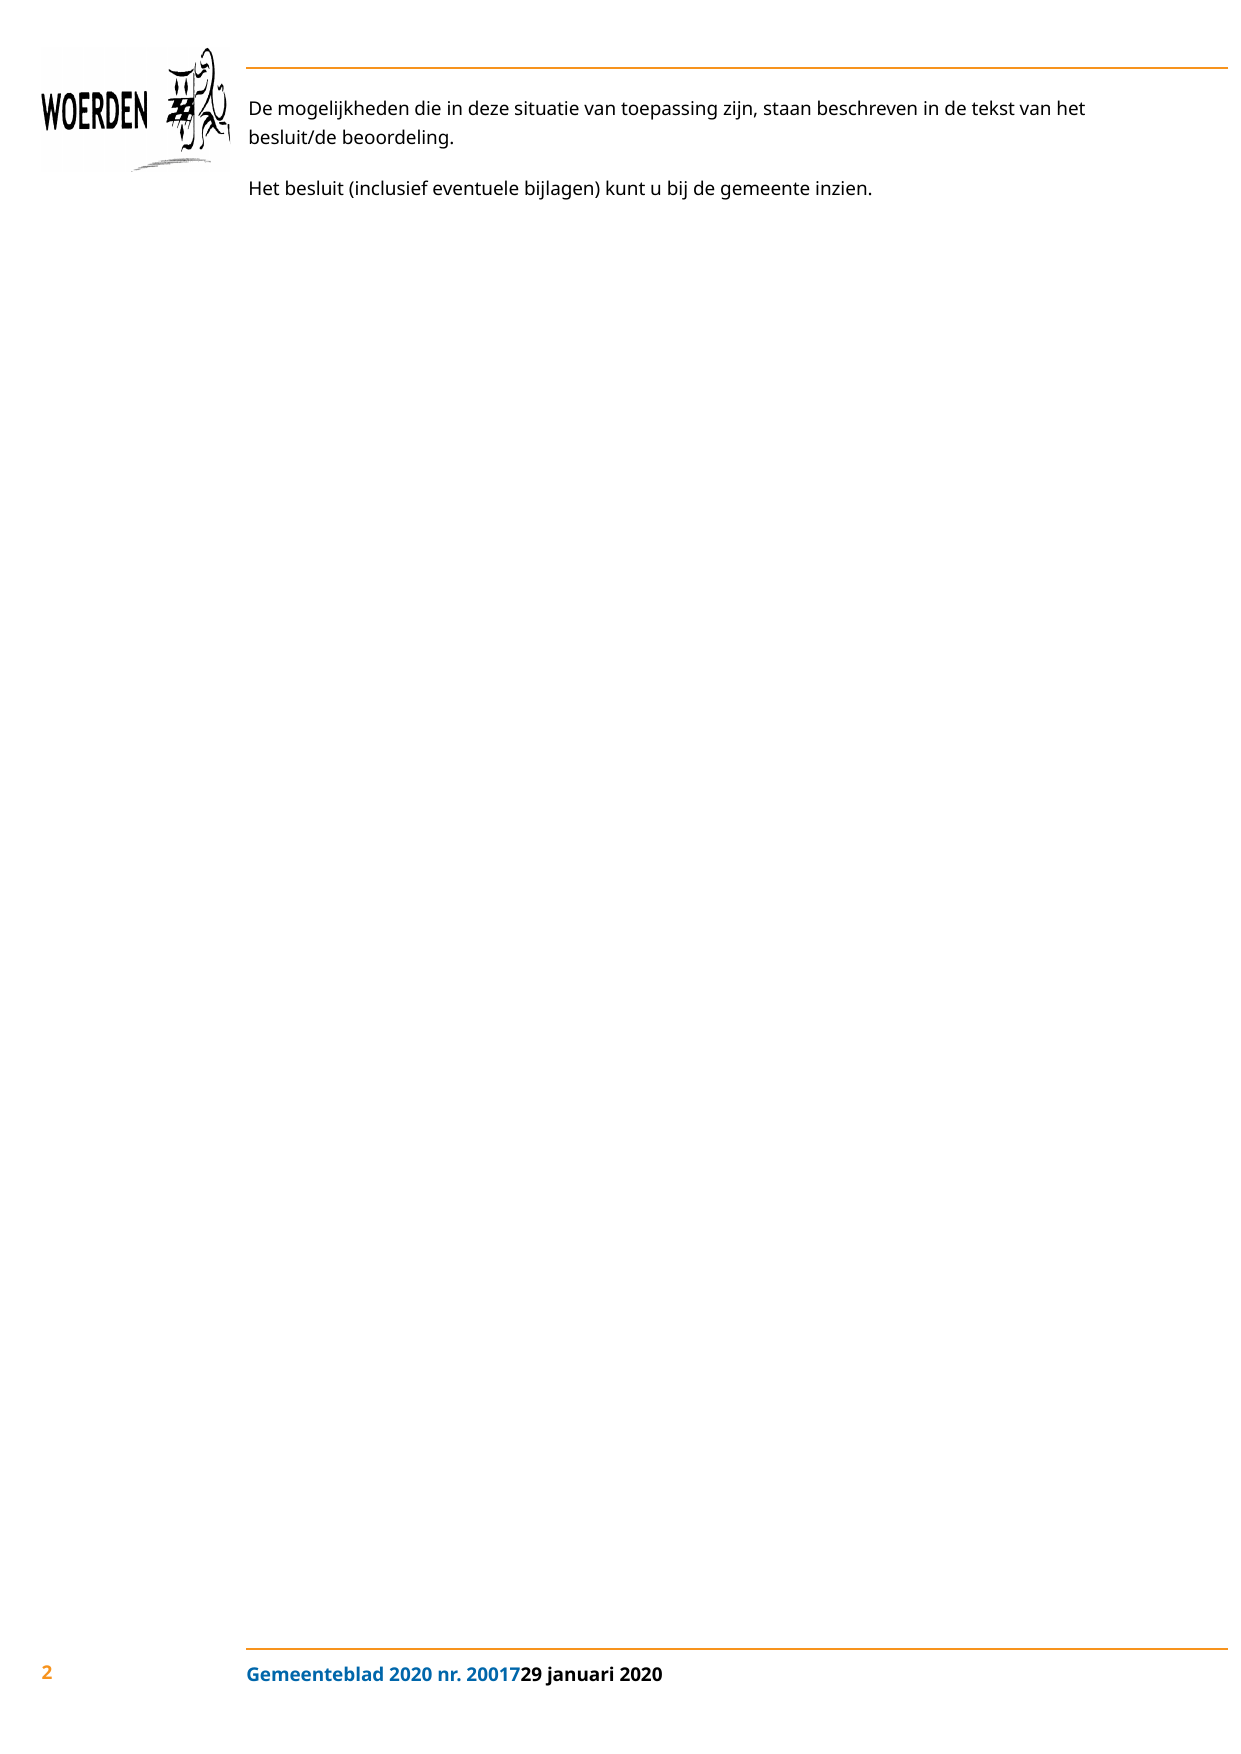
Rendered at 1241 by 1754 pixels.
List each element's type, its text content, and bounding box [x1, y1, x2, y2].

text Het besluit (inclusief eventuele bijlagen) kunt u bij de gemeente inzien. [248, 175, 1152, 201]
picture [41, 47, 231, 172]
text De mogelijkheden die in deze situatie van toepassing zijn, staan beschreven in de tekst van het besluit/de beoordeling. [248, 95, 1152, 150]
